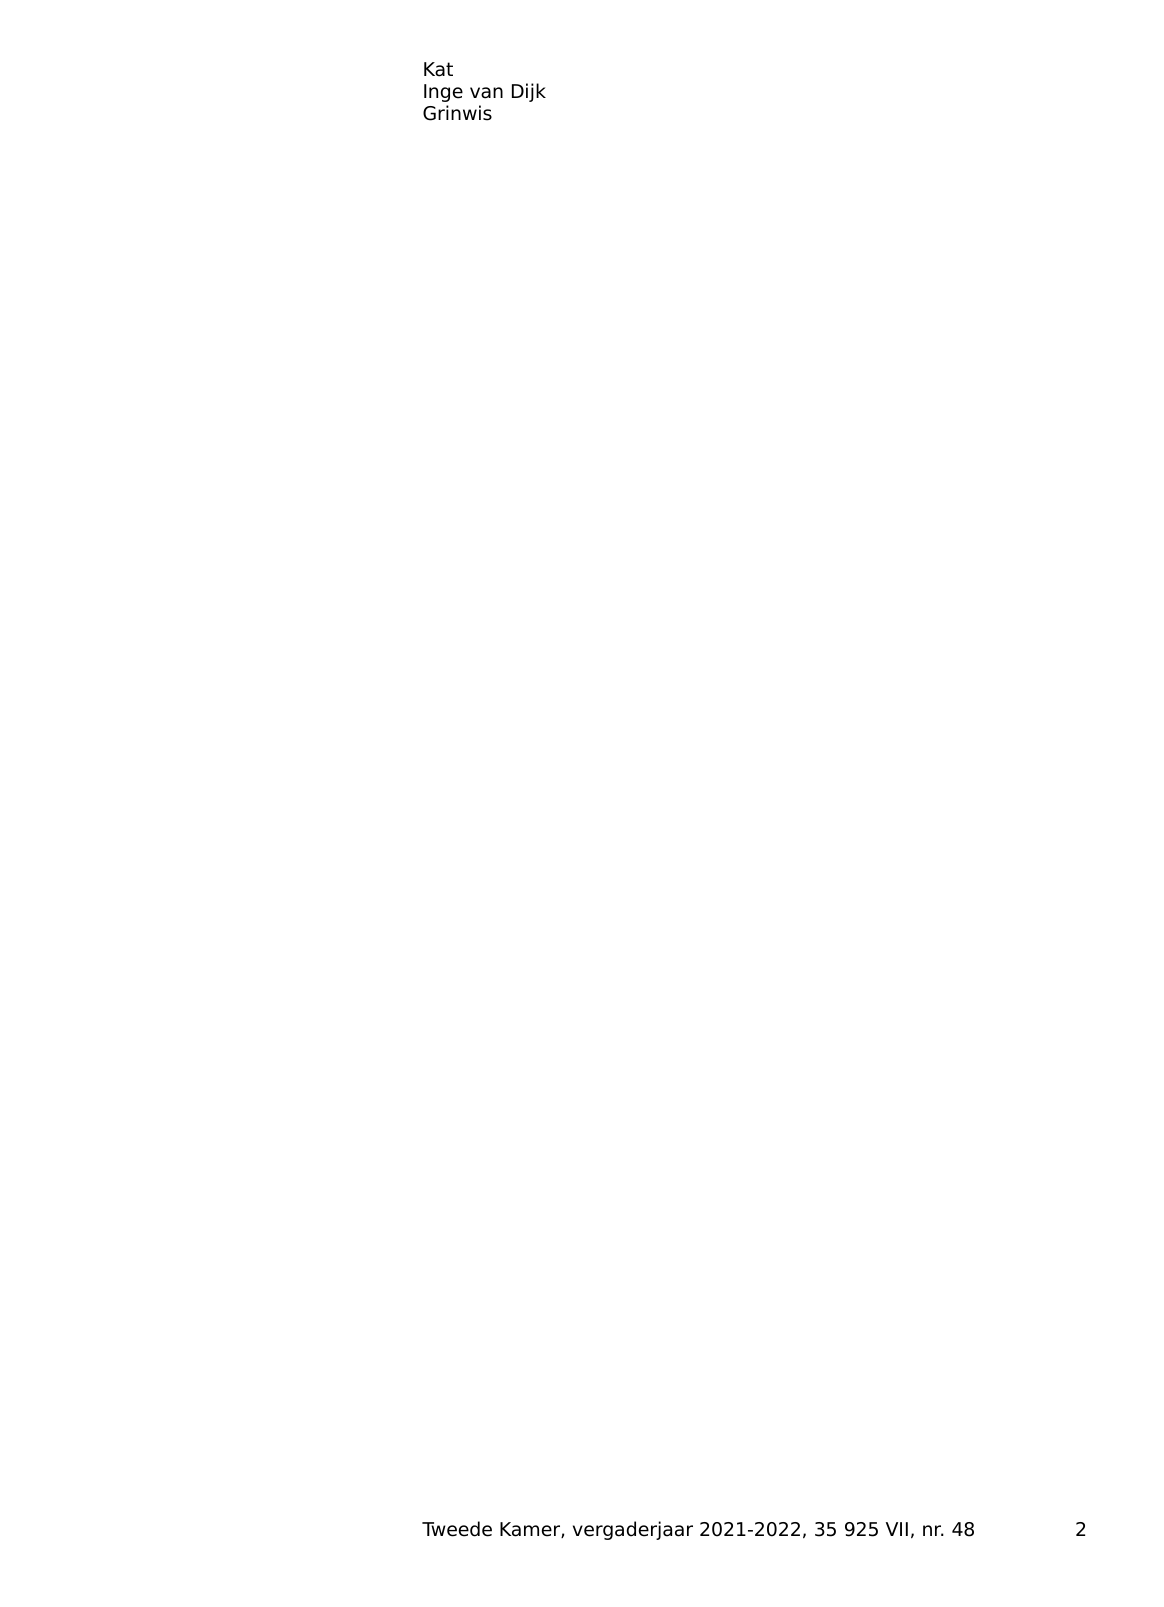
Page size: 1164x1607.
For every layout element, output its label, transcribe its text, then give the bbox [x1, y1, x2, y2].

text Inge van Dijk [422, 81, 1087, 103]
text Kat [422, 59, 1087, 81]
text Grinwis [422, 103, 1087, 125]
